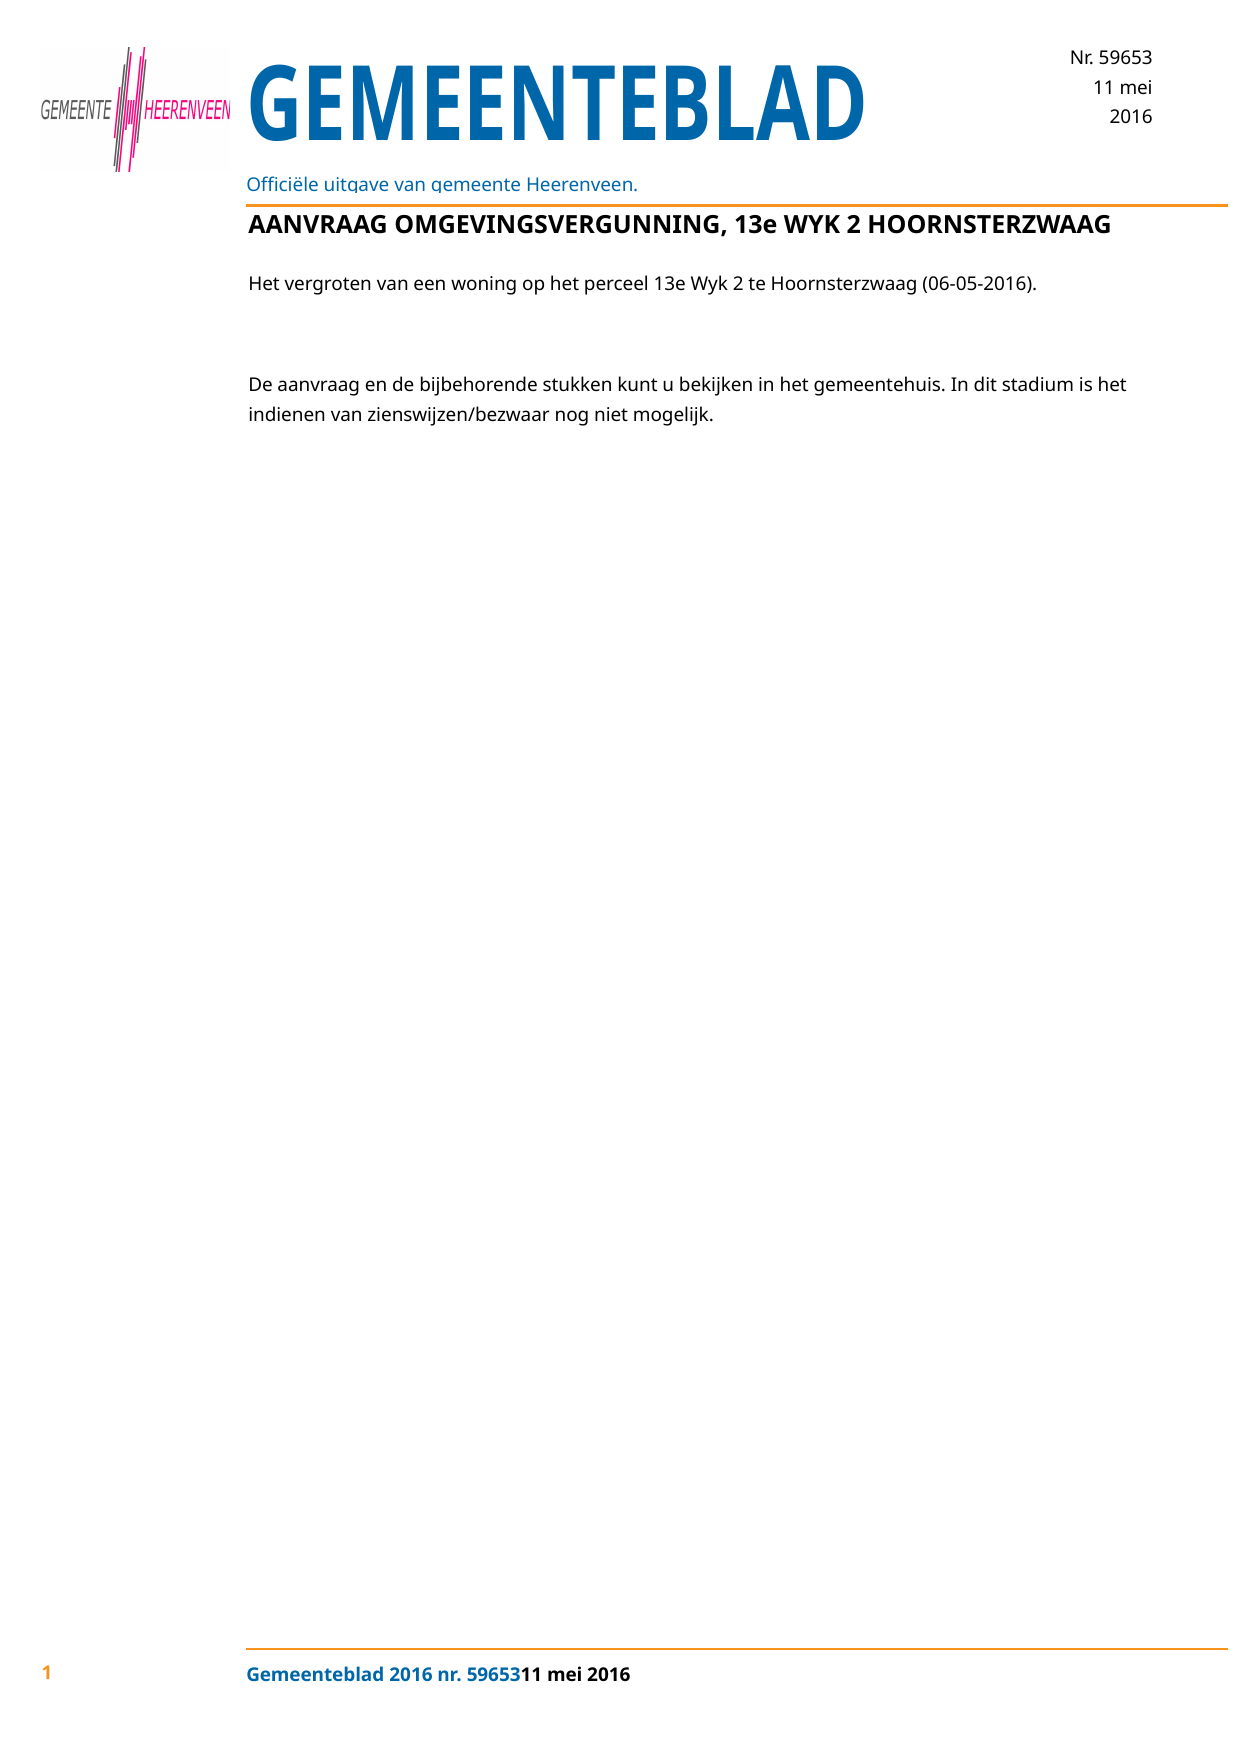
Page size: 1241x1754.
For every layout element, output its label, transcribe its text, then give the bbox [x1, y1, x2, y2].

text De aanvraag en de bijbehorende stukken kunt u bekijken in het gemeentehuis. In dit stadium is het indienen van zienswijzen/bezwaar nog niet mogelijk. [248, 371, 1152, 426]
text Het vergroten van een woning op het perceel 13e Wyk 2 te Hoornsterzwaag (06-05-2016). [248, 270, 1152, 296]
text AANVRAAG OMGEVINGSVERGUNNING, 13e WYK 2 HOORNSTERZWAAG [248, 207, 1152, 241]
picture [41, 47, 231, 172]
